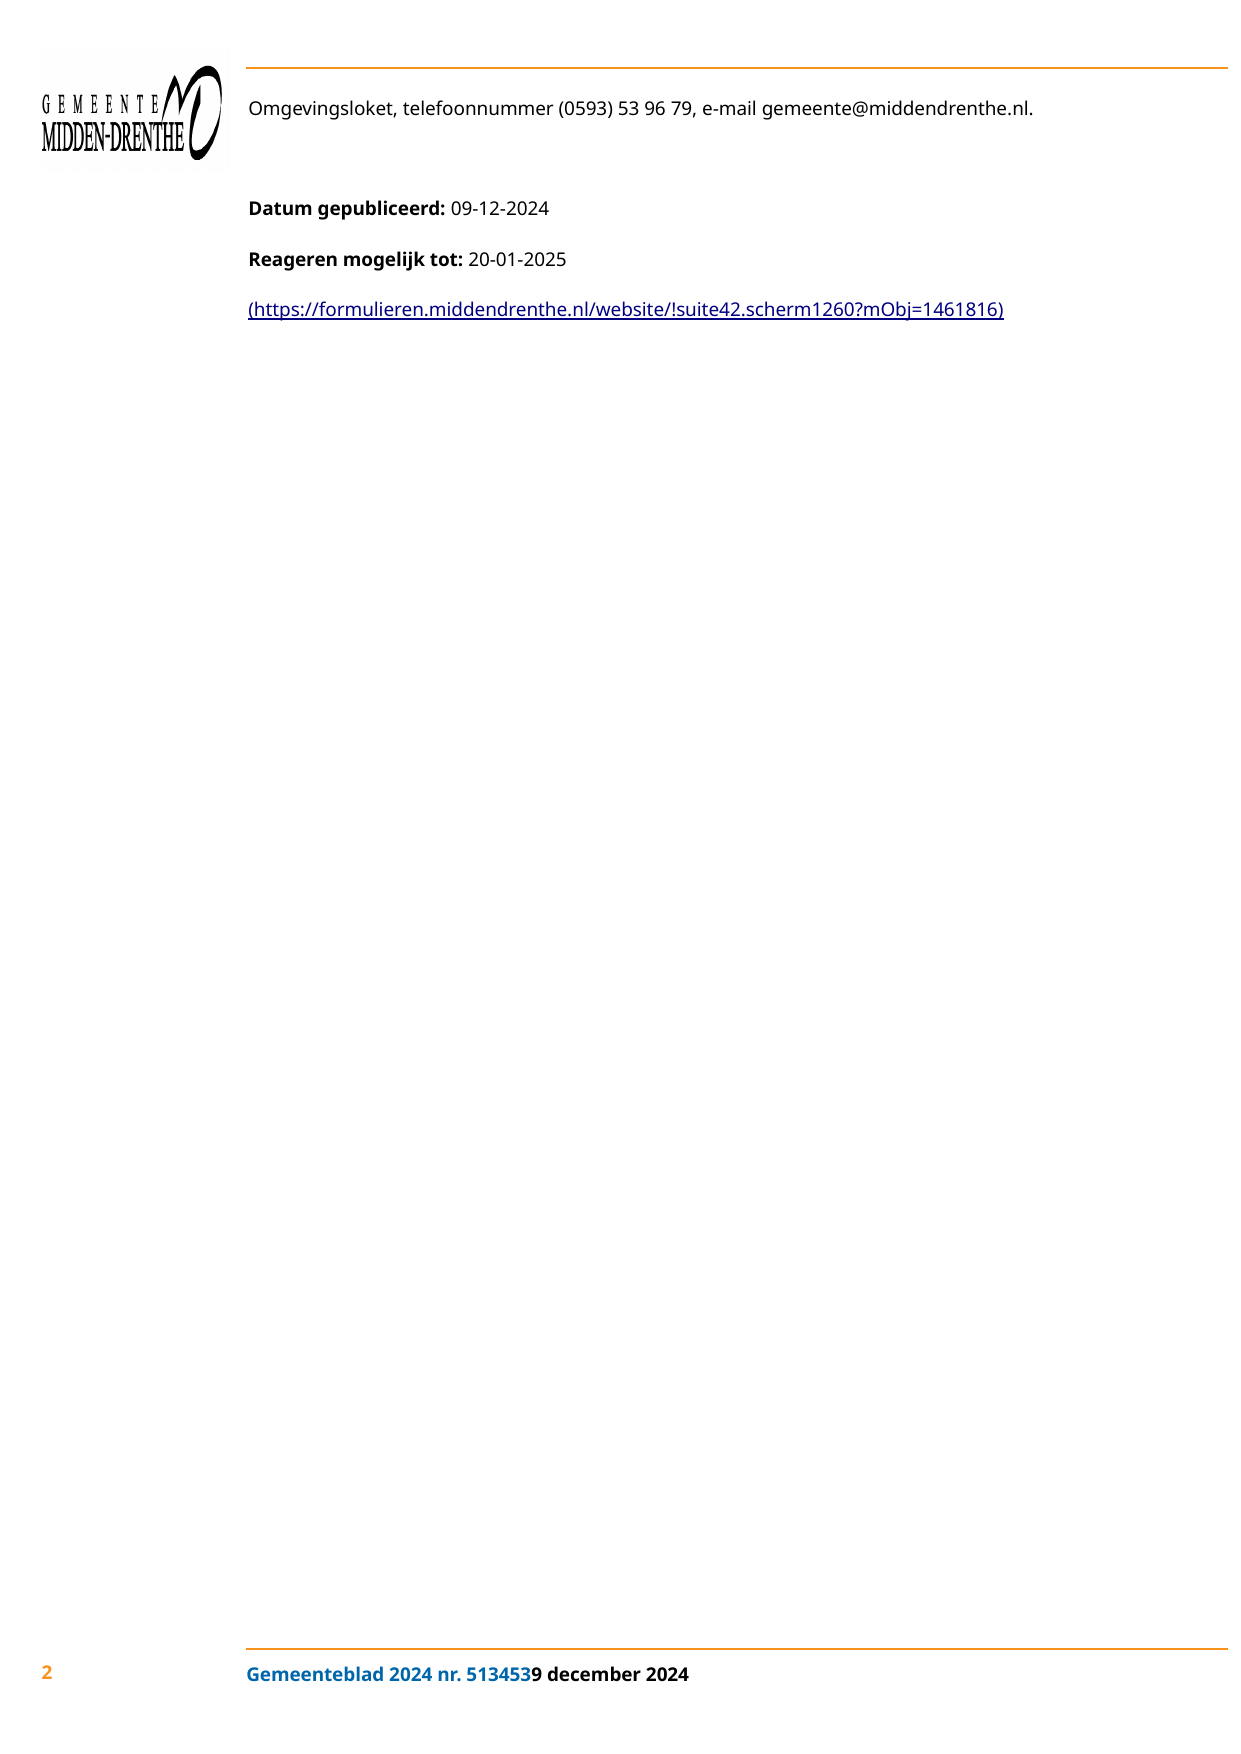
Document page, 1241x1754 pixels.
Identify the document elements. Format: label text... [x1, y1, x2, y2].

text Omgevingsloket, telefoonnummer (0593) 53 96 79, e-mail gemeente@middendrenthe.nl. [248, 95, 1152, 121]
picture [41, 47, 231, 172]
text Reageren mogelijk tot: 20-01-2025 [248, 246, 1152, 272]
text (https://formulieren.middendrenthe.nl/website/!suite42.scherm1260?mObj=1461816) [248, 296, 1152, 322]
text Datum gepubliceerd: 09-12-2024 [248, 196, 1152, 221]
